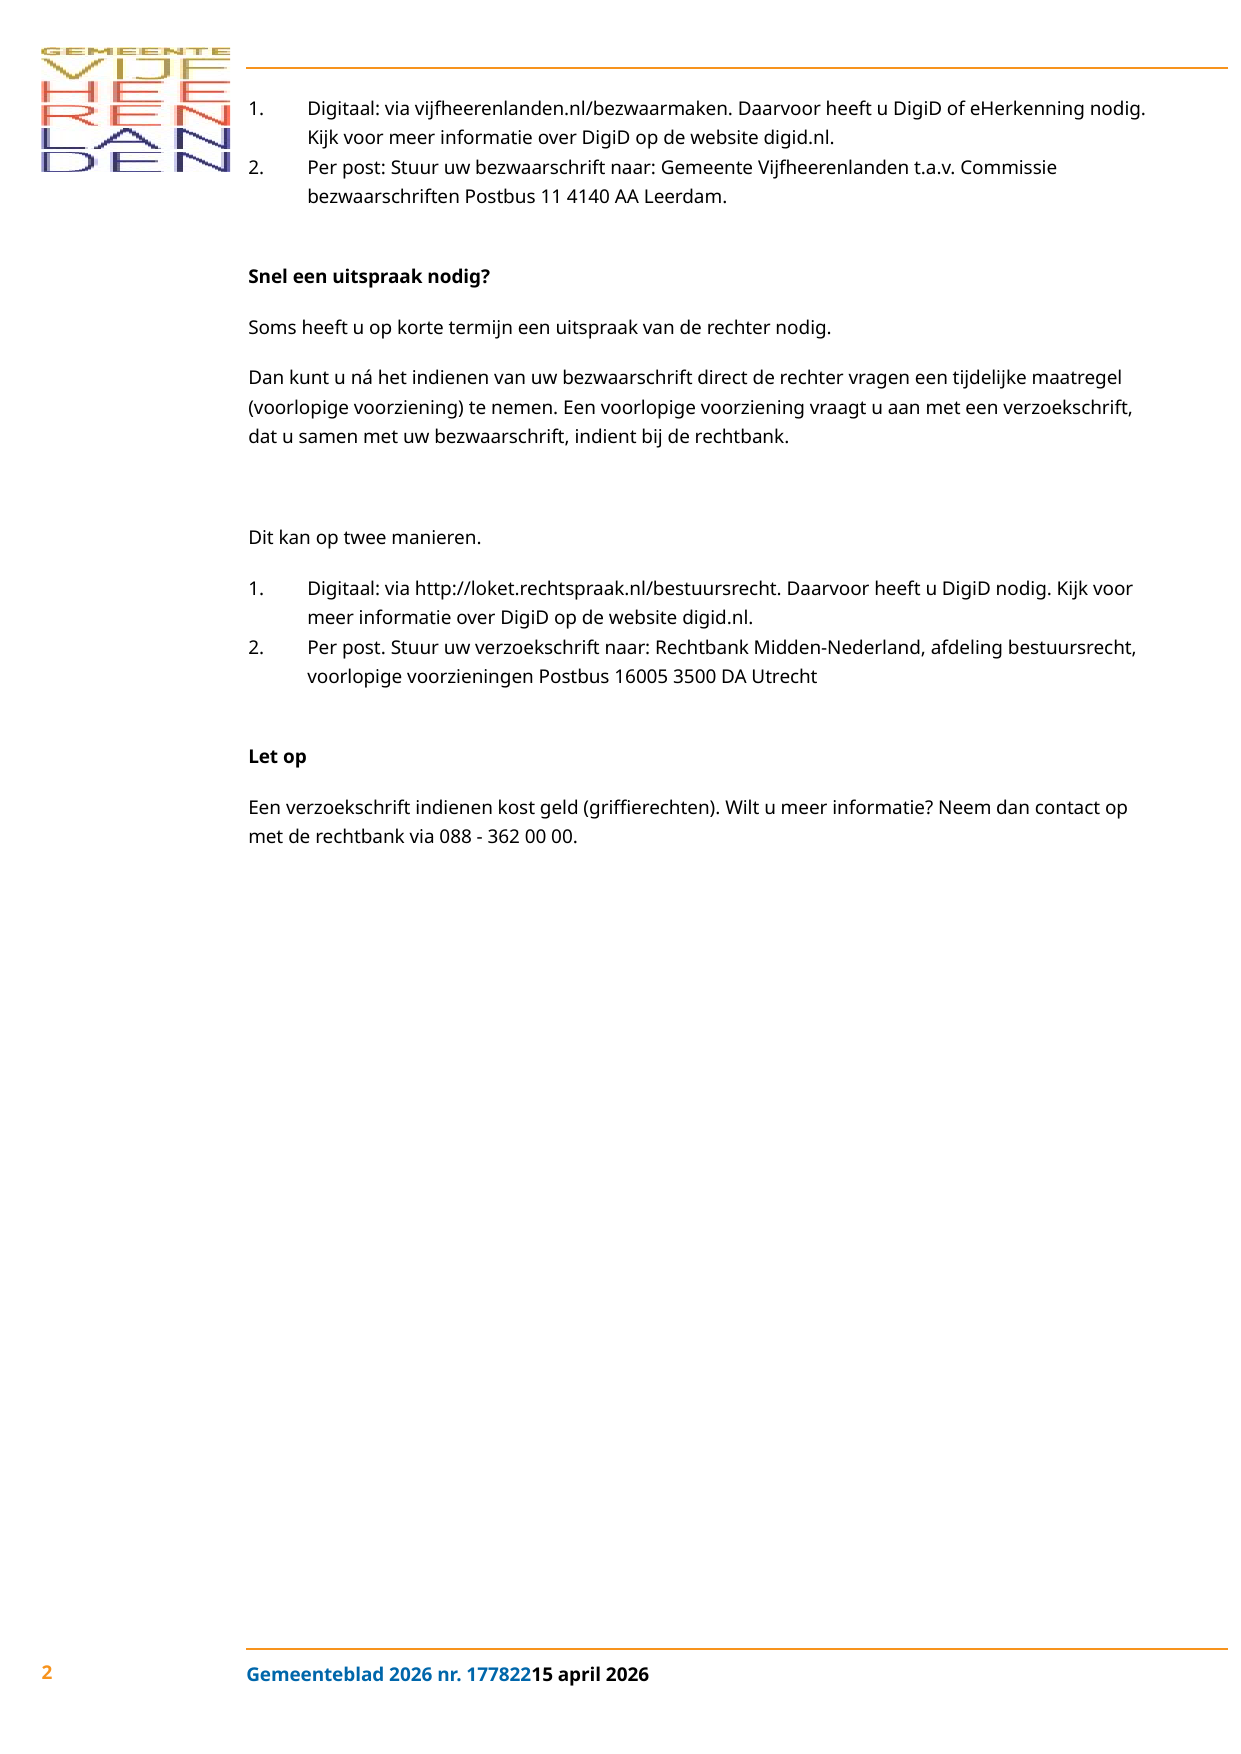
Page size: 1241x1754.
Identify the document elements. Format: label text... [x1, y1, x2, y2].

list Per post. Stuur uw verzoekschrift naar: Rechtbank Midden-Nederland, afdeling bestuursrecht, voorlopige voorzieningen Postbus 16005 3500 DA Utrecht [248, 634, 1152, 689]
text Let op [248, 743, 1152, 769]
text Dan kunt u ná het indienen van uw bezwaarschrift direct de rechter vragen een tijdelijke maatregel (voorlopige voorziening) te nemen. Een voorlopige voorziening vraagt u aan met een verzoekschrift, dat u samen met uw bezwaarschrift, indient bij de rechtbank. [248, 364, 1152, 449]
list Digitaal: via vijfheerenlanden.nl/bezwaarmaken. Daarvoor heeft u DigiD of eHerkenning nodig. Kijk voor meer informatie over DigiD op de website digid.nl. [248, 95, 1152, 150]
text Dit kan op twee manieren. [248, 524, 1152, 550]
text Snel een uitspraak nodig? [248, 263, 1152, 289]
picture [41, 47, 231, 172]
list Per post: Stuur uw bezwaarschrift naar: Gemeente Vijfheerenlanden t.a.v. Commissie bezwaarschriften Postbus 11 4140 AA Leerdam. [248, 154, 1152, 209]
list Digitaal: via http://loket.rechtspraak.nl/bestuursrecht. Daarvoor heeft u DigiD nodig. Kijk voor meer informatie over DigiD op de website digid.nl. [248, 575, 1152, 630]
text Soms heeft u op korte termijn een uitspraak van de rechter nodig. [248, 314, 1152, 340]
text Een verzoekschrift indienen kost geld (griffierechten). Wilt u meer informatie? Neem dan contact op met de rechtbank via 088 - 362 00 00. [248, 794, 1152, 849]
